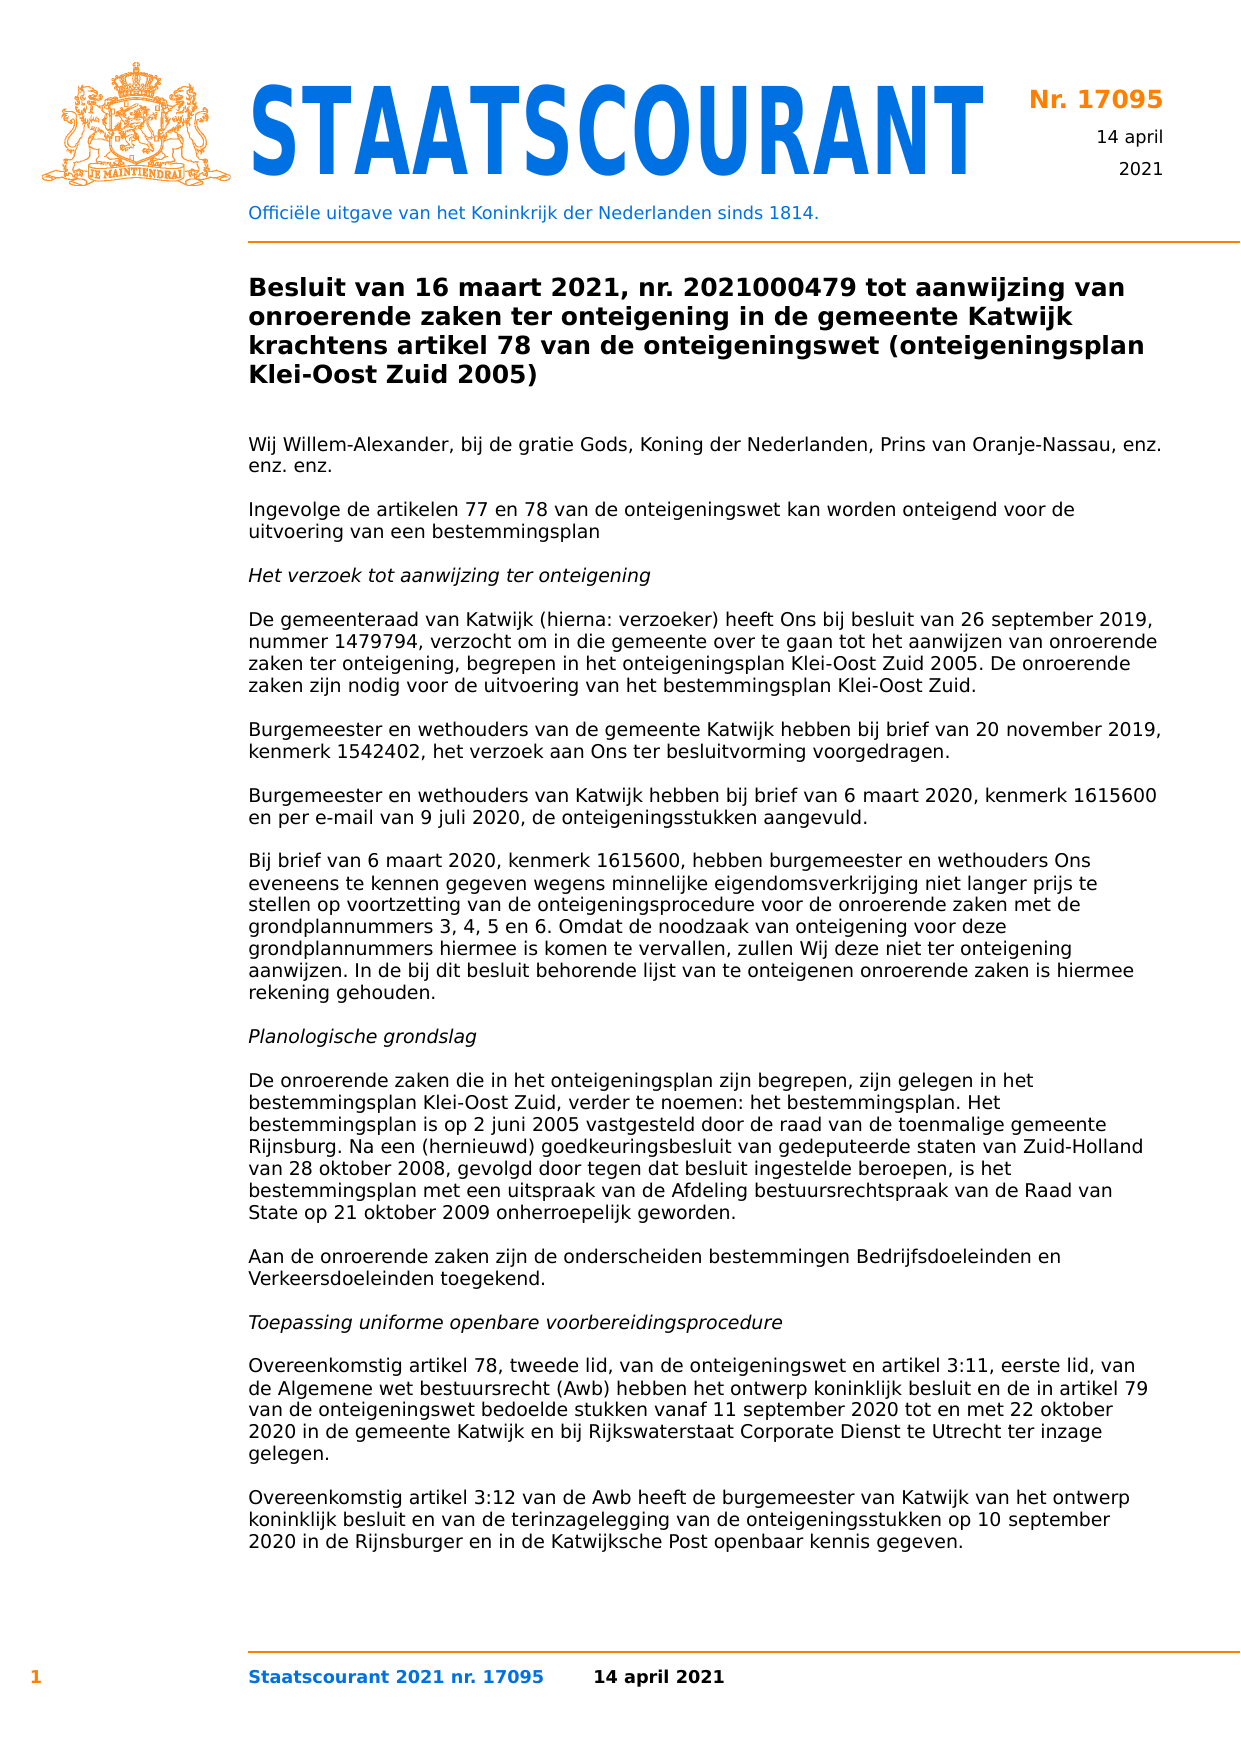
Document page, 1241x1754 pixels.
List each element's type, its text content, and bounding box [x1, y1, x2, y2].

subtitle Besluit van 16 maart 2021, nr. 2021000479 tot aanwijzing van onroerende zaken ter onteigening in de gemeente Katwijk krachtens artikel 78 van de onteigeningswet (onteigeningsplan Klei-Oost Zuid 2005) [248, 273, 1163, 390]
text De gemeenteraad van Katwijk (hierna: verzoeker) heeft Ons bij besluit van 26 september 2019, nummer 1479794, verzocht om in die gemeente over te gaan tot het aanwijzen van onroerende zaken ter onteigening, begrepen in het onteigeningsplan Klei-Oost Zuid 2005. De onroerende zaken zijn nodig voor de uitvoering van het bestemmingsplan Klei-Oost Zuid. [248, 609, 1163, 697]
text De onroerende zaken die in het onteigeningsplan zijn begrepen, zijn gelegen in het bestemmingsplan Klei-Oost Zuid, verder te noemen: het bestemmingsplan. Het bestemmingsplan is op 2 juni 2005 vastgesteld door de raad van de toenmalige gemeente Rijnsburg. Na een (hernieuwd) goedkeuringsbesluit van gedeputeerde staten van Zuid-Holland van 28 oktober 2008, gevolgd door tegen dat besluit ingestelde beroepen, is het bestemmingsplan met een uitspraak van de Afdeling bestuursrechtspraak van de Raad van State op 21 oktober 2009 onherroepelijk geworden. [248, 1070, 1163, 1224]
table_cell Officiële uitgave van het Koninkrijk der Nederlanden sinds 1814. [248, 203, 1240, 241]
text Overeenkomstig artikel 78, tweede lid, van de onteigeningswet en artikel 3:11, eerste lid, van de Algemene wet bestuursrecht (Awb) hebben het ontwerp koninklijk besluit en de in artikel 79 van de onteigeningswet bedoelde stukken vanaf 11 september 2020 tot en met 22 oktober 2020 in de gemeente Katwijk en bij Rijkswaterstaat Corporate Dienst te Utrecht ter inzage gelegen. [248, 1355, 1163, 1465]
text Ingevolge de artikelen 77 en 78 van de onteigeningswet kan worden onteigend voor de uitvoering van een bestemmingsplan [248, 499, 1163, 543]
text Aan de onroerende zaken zijn de onderscheiden bestemmingen Bedrijfsdoeleinden en Verkeersdoeleinden toegekend. [248, 1246, 1163, 1290]
text Burgemeester en wethouders van de gemeente Katwijk hebben bij brief van 20 november 2019, kenmerk 1542402, het verzoek aan Ons ter besluitvorming voorgedragen. [248, 719, 1163, 763]
subtitle Toepassing uniforme openbare voorbereidingsprocedure [248, 1312, 1163, 1333]
text Overeenkomstig artikel 3:12 van de Awb heeft de burgemeester van Katwijk van het ontwerp koninklijk besluit en van de terinzagelegging van de onteigeningsstukken op 10 september 2020 in de Rijnsburger en in de Katwijksche Post openbaar kennis gegeven. [248, 1487, 1163, 1553]
table_header Nr. 17095 [998, 62, 1240, 121]
subtitle Het verzoek tot aanwijzing ter onteigening [248, 565, 1163, 587]
text Bij brief van 6 maart 2020, kenmerk 1615600, hebben burgemeester en wethouders Ons eveneens te kennen gegeven wegens minnelijke eigendomsverkrijging niet langer prijs te stellen op voortzetting van de onteigeningsprocedure voor de onroerende zaken met de grondplannummers 3, 4, 5 en 6. Omdat de noodzaak van onteigening voor deze grondplannummers hiermee is komen te vervallen, zullen Wij deze niet ter onteigening aanwijzen. In de bij dit besluit behorende lijst van te onteigenen onroerende zaken is hiermee rekening gehouden. [248, 850, 1163, 1004]
table_cell 2021 [998, 153, 1240, 203]
subtitle Planologische grondslag [248, 1026, 1163, 1048]
table_cell 14 april [998, 121, 1240, 153]
text Wij Willem-Alexander, bij de gratie Gods, Koning der Nederlanden, Prins van Oranje-Nassau, enz. enz. enz. [248, 433, 1163, 477]
table_header [25, 62, 248, 241]
text Burgemeester en wethouders van Katwijk hebben bij brief van 6 maart 2020, kenmerk 1615600 en per e-mail van 9 juli 2020, de onteigeningsstukken aangevuld. [248, 784, 1163, 828]
picture [41, 62, 231, 186]
table_header STAATSCOURANT [248, 62, 998, 203]
